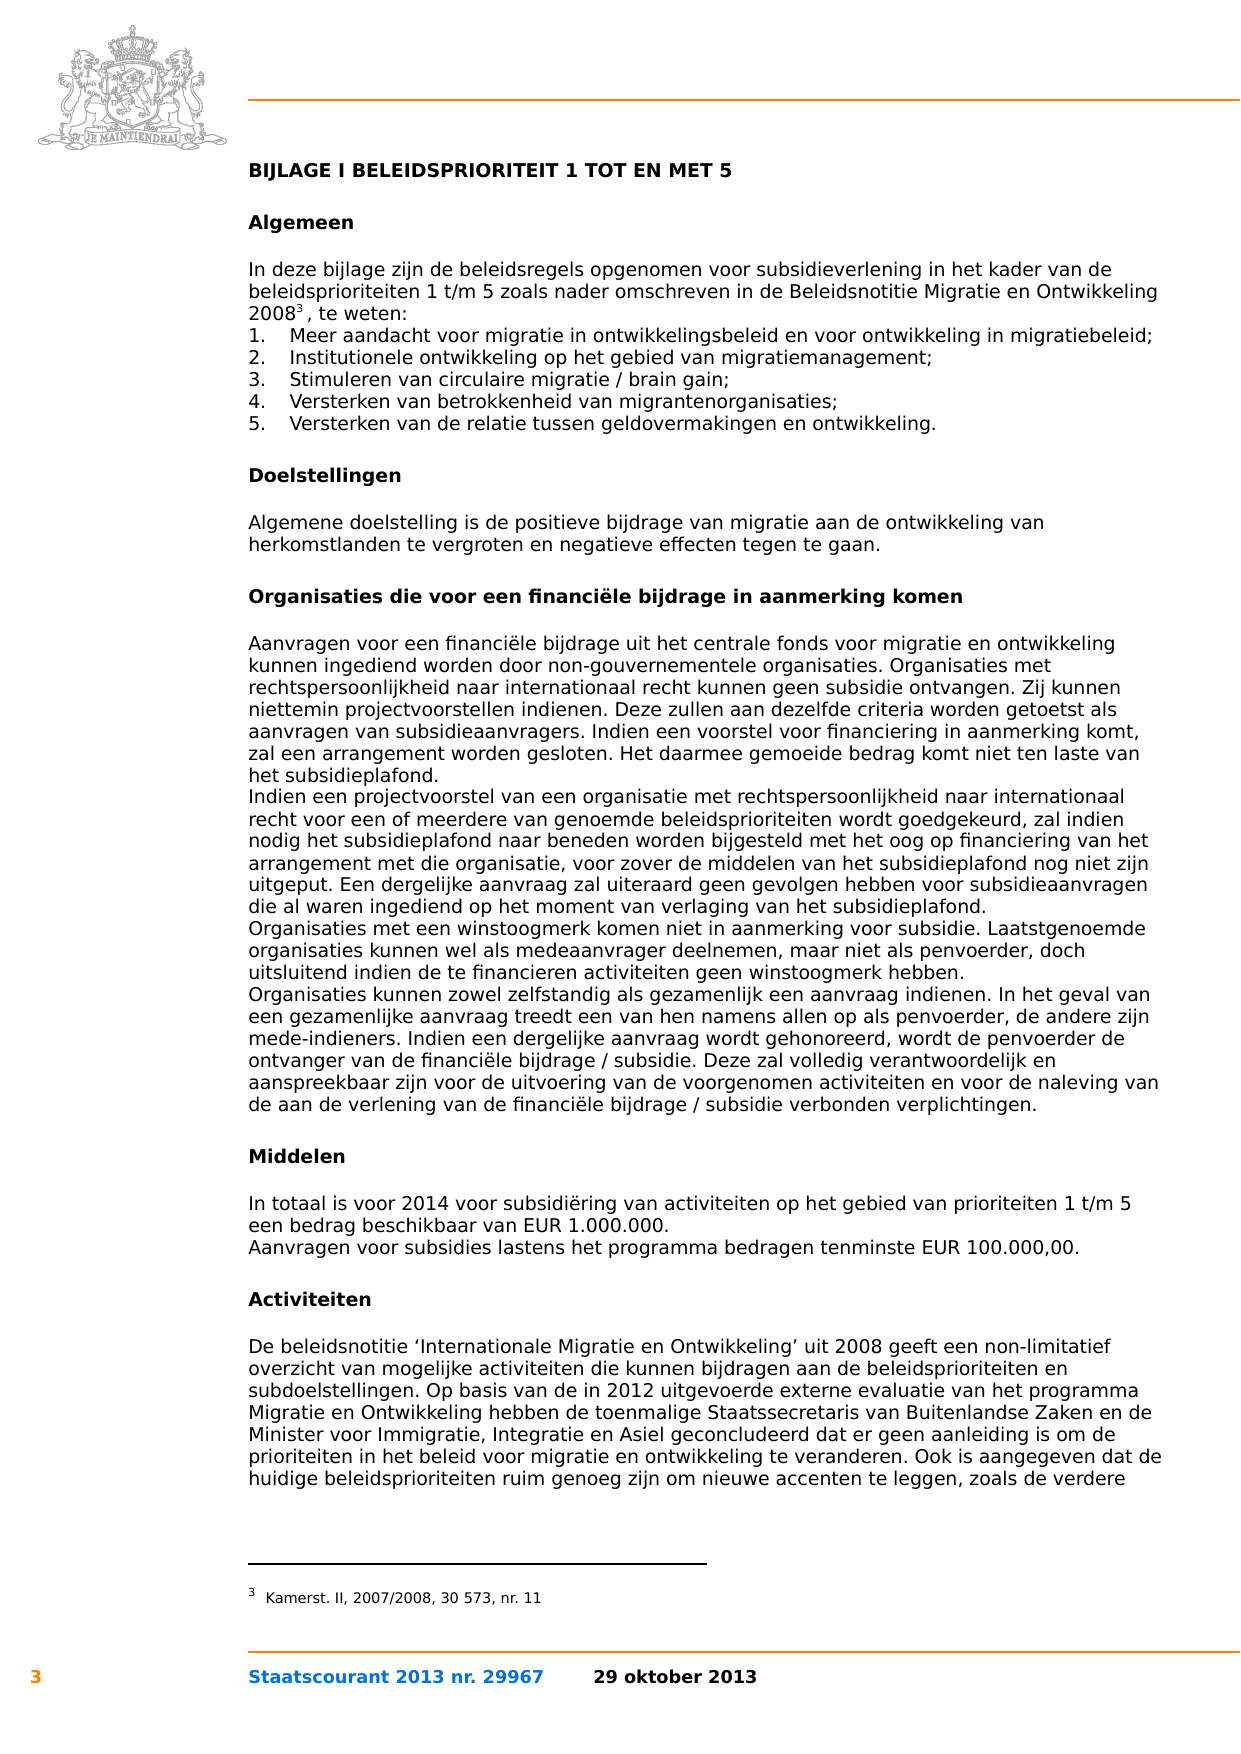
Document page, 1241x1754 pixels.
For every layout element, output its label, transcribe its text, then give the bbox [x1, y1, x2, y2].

text Indien een projectvoorstel van een organisatie met rechtspersoonlijkheid naar internationaal recht voor een of meerdere van genoemde beleidsprioriteiten wordt goedgekeurd, zal indien nodig het subsidieplafond naar beneden worden bijgesteld met het oog op financiering van het arrangement met die organisatie, voor zover de middelen van het subsidieplafond nog niet zijn uitgeput. Een dergelijke aanvraag zal uiteraard geen gevolgen hebben voor subsidieaanvragen die al waren ingediend op het moment van verlaging van het subsidieplafond. [248, 786, 1163, 918]
picture [38, 25, 227, 150]
text 5. Versterken van de relatie tussen geldovermakingen en ontwikkeling. [248, 413, 1163, 435]
text Organisaties met een winstoogmerk komen niet in aanmerking voor subsidie. Laatstgenoemde organisaties kunnen wel als medeaanvrager deelnemen, maar niet als penvoerder, doch uitsluitend indien de te financieren activiteiten geen winstoogmerk hebben. [248, 918, 1163, 984]
subtitle Activiteiten [248, 1289, 1163, 1311]
text Aanvragen voor een financiële bijdrage uit het centrale fonds voor migratie en ontwikkeling kunnen ingediend worden door non-gouvernementele organisaties. Organisaties met rechtspersoonlijkheid naar internationaal recht kunnen geen subsidie ontvangen. Zij kunnen niettemin projectvoorstellen indienen. Deze zullen aan dezelfde criteria worden getoetst als aanvragen van subsidieaanvragers. Indien een voorstel voor financiering in aanmerking komt, zal een arrangement worden gesloten. Het daarmee gemoeide bedrag komt niet ten laste van het subsidieplafond. [248, 633, 1163, 786]
text Algemene doelstelling is de positieve bijdrage van migratie aan de ontwikkeling van herkomstlanden te vergroten en negatieve effecten tegen te gaan. [248, 512, 1163, 556]
text 4. Versterken van betrokkenheid van migrantenorganisaties; [248, 391, 1163, 413]
text In deze bijlage zijn de beleidsregels opgenomen voor subsidieverlening in het kader van de beleidsprioriteiten 1 t/m 5 zoals nader omschreven in de Beleidsnotitie Migratie en Ontwikkeling 2008, te weten: [248, 259, 1163, 325]
text Kamerst. II, 2007/2008, 30 573, nr. 11 [248, 1586, 1163, 1608]
subtitle BIJLAGE I BELEIDSPRIORITEIT 1 TOT EN MET 5 [248, 160, 1163, 182]
text Organisaties kunnen zowel zelfstandig als gezamenlijk een aanvraag indienen. In het geval van een gezamenlijke aanvraag treedt een van hen namens allen op als penvoerder, de andere zijn mede-indieners. Indien een dergelijke aanvraag wordt gehonoreerd, wordt de penvoerder de ontvanger van de financiële bijdrage / subsidie. Deze zal volledig verantwoordelijk en aanspreekbaar zijn voor de uitvoering van de voorgenomen activiteiten en voor de naleving van de aan de verlening van de financiële bijdrage / subsidie verbonden verplichtingen. [248, 984, 1163, 1116]
text In totaal is voor 2014 voor subsidiëring van activiteiten op het gebied van prioriteiten 1 t/m 5 een bedrag beschikbaar van EUR 1.000.000. [248, 1193, 1163, 1237]
subtitle Algemeen [248, 212, 1163, 234]
text 2. Institutionele ontwikkeling op het gebied van migratiemanagement; [248, 347, 1163, 369]
subtitle Organisaties die voor een financiële bijdrage in aanmerking komen [248, 586, 1163, 608]
subtitle Middelen [248, 1146, 1163, 1168]
subtitle Doelstellingen [248, 465, 1163, 487]
text Aanvragen voor subsidies lastens het programma bedragen tenminste EUR 100.000,00. [248, 1237, 1163, 1259]
text 3. Stimuleren van circulaire migratie / brain gain; [248, 369, 1163, 391]
text De beleidsnotitie ‘Internationale Migratie en Ontwikkeling’ uit 2008 geeft een non-limitatief overzicht van mogelijke activiteiten die kunnen bijdragen aan de beleidsprioriteiten en subdoelstellingen. Op basis van de in 2012 uitgevoerde externe evaluatie van het programma Migratie en Ontwikkeling hebben de toenmalige Staatssecretaris van Buitenlandse Zaken en de Minister voor Immigratie, Integratie en Asiel geconcludeerd dat er geen aanleiding is om de prioriteiten in het beleid voor migratie en ontwikkeling te veranderen. Ook is aangegeven dat de huidige beleidsprioriteiten ruim genoeg zijn om nieuwe accenten te leggen, zoals de verdere [248, 1336, 1163, 1490]
text 1. Meer aandacht voor migratie in ontwikkelingsbeleid en voor ontwikkeling in migratiebeleid; [248, 325, 1163, 347]
